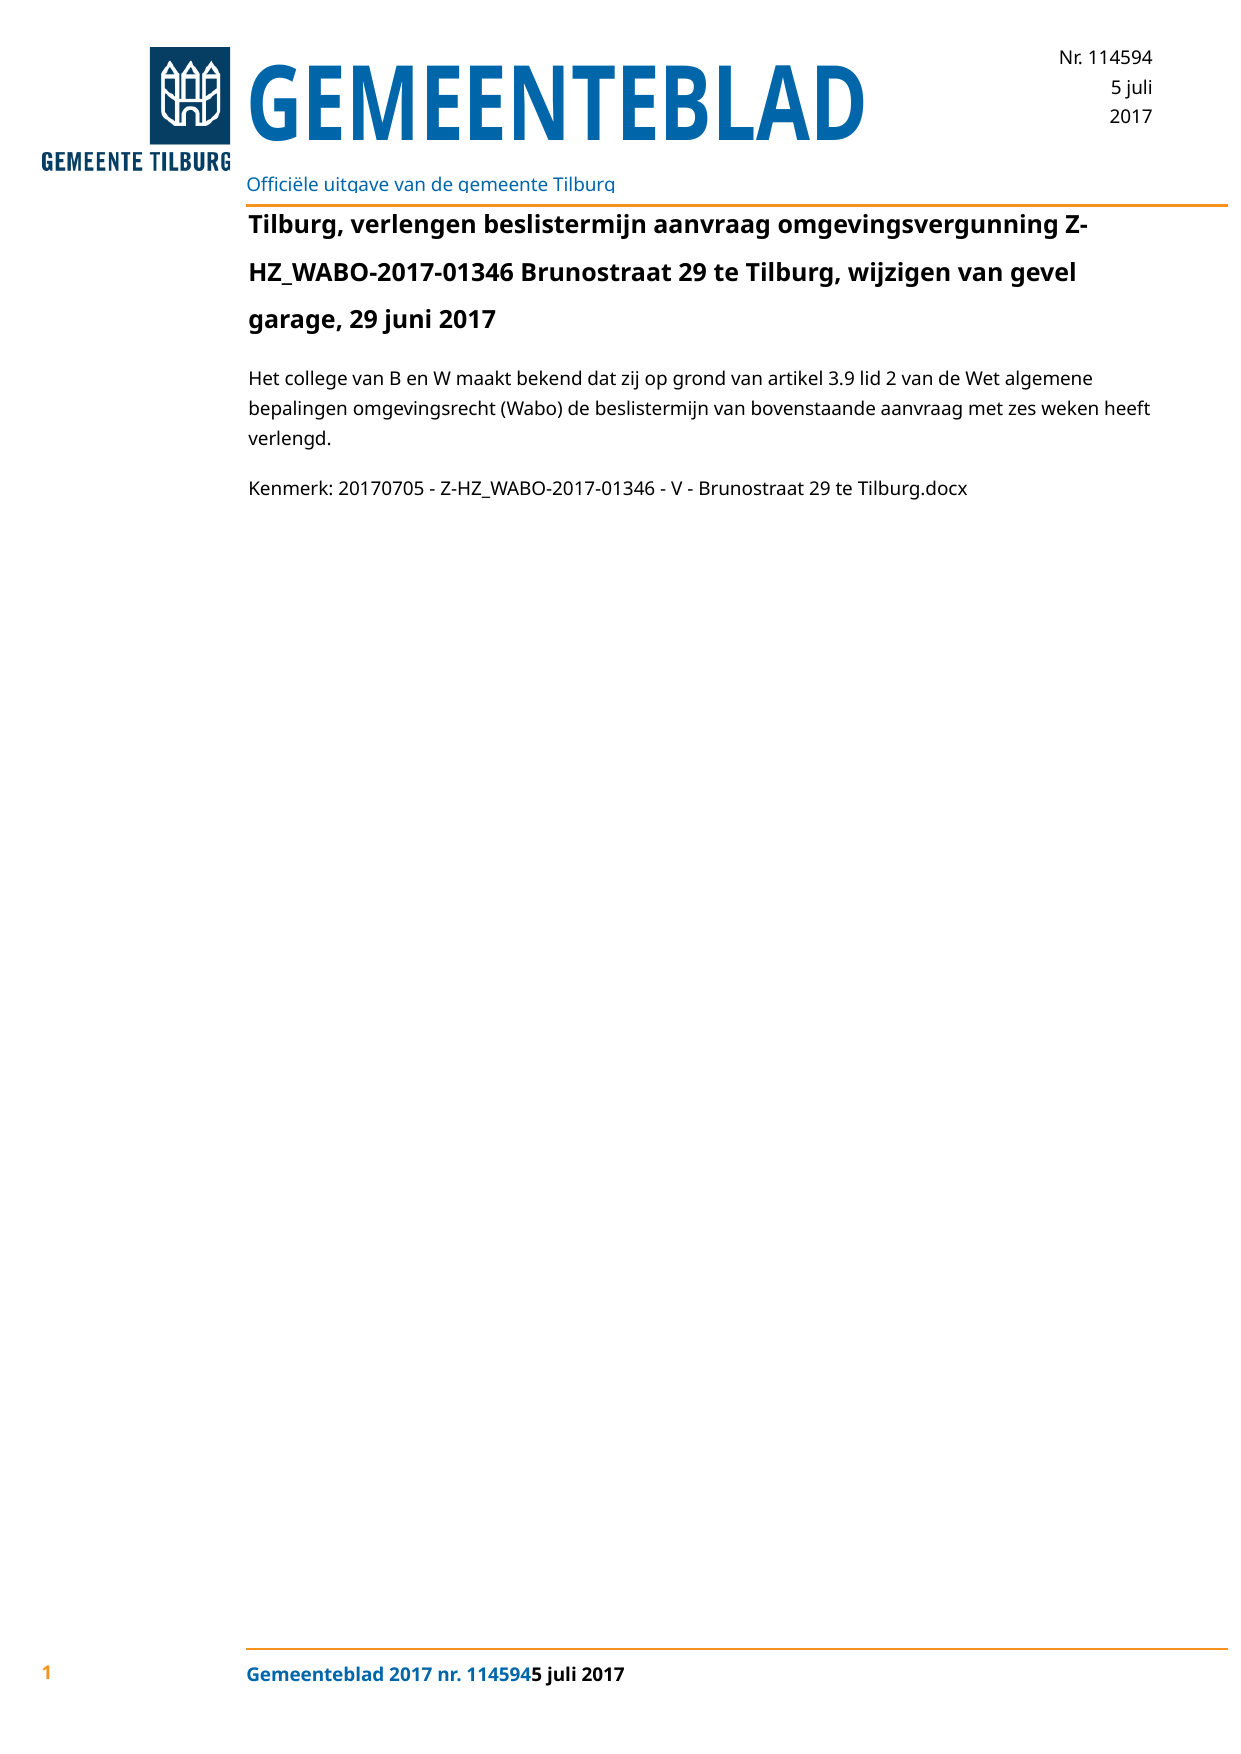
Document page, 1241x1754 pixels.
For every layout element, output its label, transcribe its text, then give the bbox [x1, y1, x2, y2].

text Kenmerk: 20170705 - Z-HZ_WABO-2017-01346 - V - Brunostraat 29 te Tilburg.docx [248, 475, 1152, 501]
picture [41, 47, 231, 172]
text Tilburg, verlengen beslistermijn aanvraag omgevingsvergunning Z-HZ_WABO-2017-01346 Brunostraat 29 te Tilburg, wijzigen van gevel garage, 29 juni 2017 [248, 207, 1152, 336]
text Het college van B en W maakt bekend dat zij op grond van artikel 3.9 lid 2 van de Wet algemene bepalingen omgevingsrecht (Wabo) de beslistermijn van bovenstaande aanvraag met zes weken heeft verlengd. [248, 366, 1152, 450]
